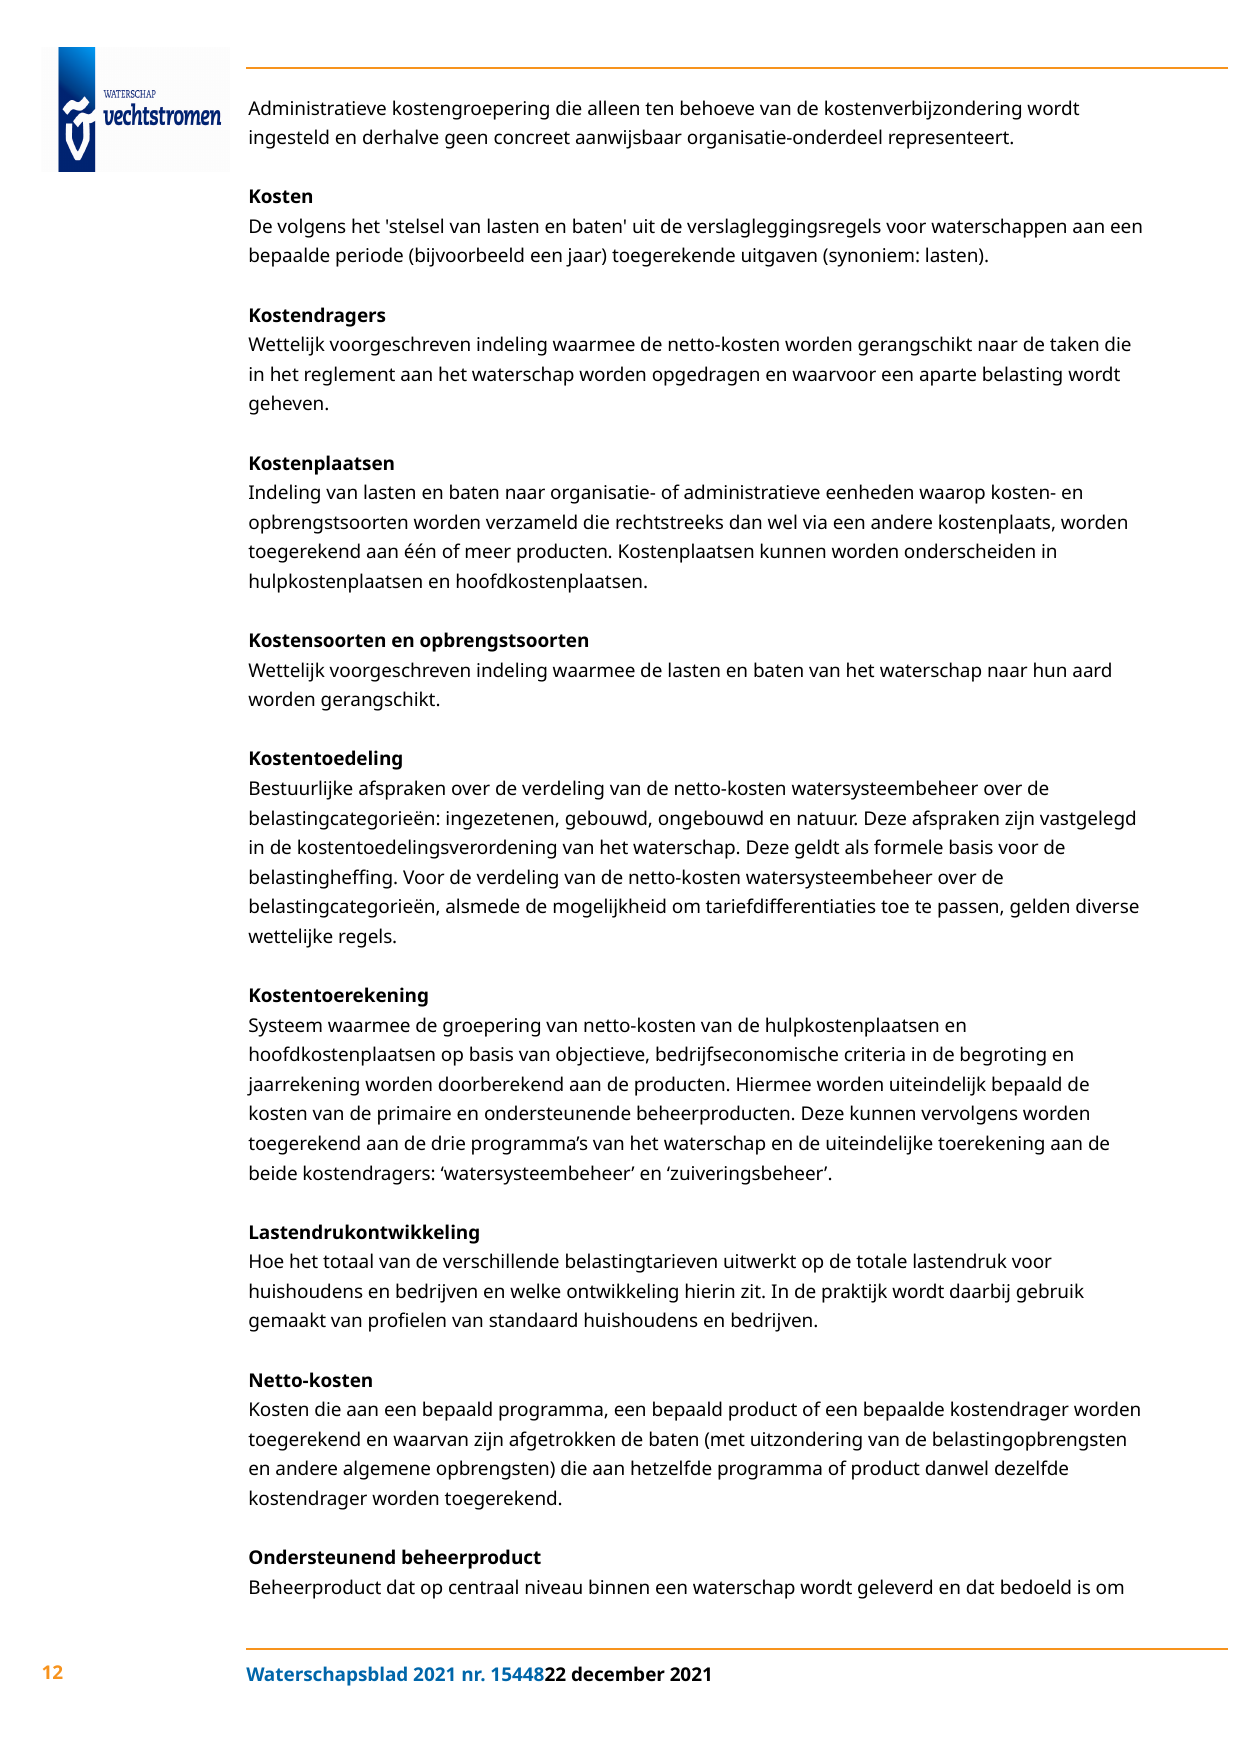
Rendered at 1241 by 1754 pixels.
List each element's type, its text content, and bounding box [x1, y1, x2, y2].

text Kostentoedeling [248, 746, 1152, 771]
text Beheerproduct dat op centraal niveau binnen een waterschap wordt geleverd en dat bedoeld is om [248, 1574, 1152, 1600]
text Wettelijk voorgeschreven indeling waarmee de lasten en baten van het waterschap naar hun aard worden gerangschikt. [248, 657, 1152, 712]
text Kostendragers [248, 302, 1152, 328]
text Wettelijk voorgeschreven indeling waarmee de netto-kosten worden gerangschikt naar de taken die in het reglement aan het waterschap worden opgedragen en waarvoor een aparte belasting wordt geheven. [248, 331, 1152, 416]
picture [41, 47, 231, 172]
text Bestuurlijke afspraken over de verdeling van de netto-kosten watersysteembeheer over de belastingcategorieën: ingezetenen, gebouwd, ongebouwd en natuur. Deze afspraken zijn vastgelegd in de kostentoedelingsverordening van het waterschap. Deze geldt als formele basis voor de belastingheffing. Voor de verdeling van de netto-kosten watersysteembeheer over de belastingcategorieën, alsmede de mogelijkheid om tariefdifferentiaties toe te passen, gelden diverse wettelijke regels. [248, 775, 1152, 949]
text De volgens het 'stelsel van lasten en baten' uit de verslagleggingsregels voor waterschappen aan een bepaalde periode (bijvoorbeeld een jaar) toegerekende uitgaven (synoniem: lasten). [248, 213, 1152, 268]
text Kostensoorten en opbrengstsoorten [248, 627, 1152, 653]
text Kostenplaatsen [248, 450, 1152, 476]
text Systeem waarmee de groepering van netto-kosten van de hulpkostenplaatsen en hoofdkostenplaatsen op basis van objectieve, bedrijfseconomische criteria in de begroting en jaarrekening worden doorberekend aan de producten. Hiermee worden uiteindelijk bepaald de kosten van de primaire en ondersteunende beheerproducten. Deze kunnen vervolgens worden toegerekend aan de drie programma’s van het waterschap en de uiteindelijke toerekening aan de beide kostendragers: ‘watersysteembeheer’ en ‘zuiveringsbeheer’. [248, 1012, 1152, 1186]
text Administratieve kostengroepering die alleen ten behoeve van de kostenverbijzondering wordt ingesteld en derhalve geen concreet aanwijsbaar organisatie-onderdeel representeert. [248, 95, 1152, 150]
text Lastendrukontwikkeling [248, 1219, 1152, 1245]
text Kosten die aan een bepaald programma, een bepaald product of een bepaalde kostendrager worden toegerekend en waarvan zijn afgetrokken de baten (met uitzondering van de belastingopbrengsten en andere algemene opbrengsten) die aan hetzelfde programma of product danwel dezelfde kostendrager worden toegerekend. [248, 1396, 1152, 1511]
text Kostentoerekening [248, 982, 1152, 1008]
text Ondersteunend beheerproduct [248, 1544, 1152, 1570]
text Hoe het totaal van de verschillende belastingtarieven uitwerkt op de totale lastendruk voor huishoudens en bedrijven en welke ontwikkeling hierin zit. In de praktijk wordt daarbij gebruik gemaakt van profielen van standaard huishoudens en bedrijven. [248, 1248, 1152, 1333]
text Kosten [248, 183, 1152, 209]
text Netto-kosten [248, 1367, 1152, 1393]
text Indeling van lasten en baten naar organisatie- of administratieve eenheden waarop kosten- en opbrengstsoorten worden verzameld die rechtstreeks dan wel via een andere kostenplaats, worden toegerekend aan één of meer producten. Kostenplaatsen kunnen worden onderscheiden in hulpkostenplaatsen en hoofdkostenplaatsen. [248, 479, 1152, 594]
